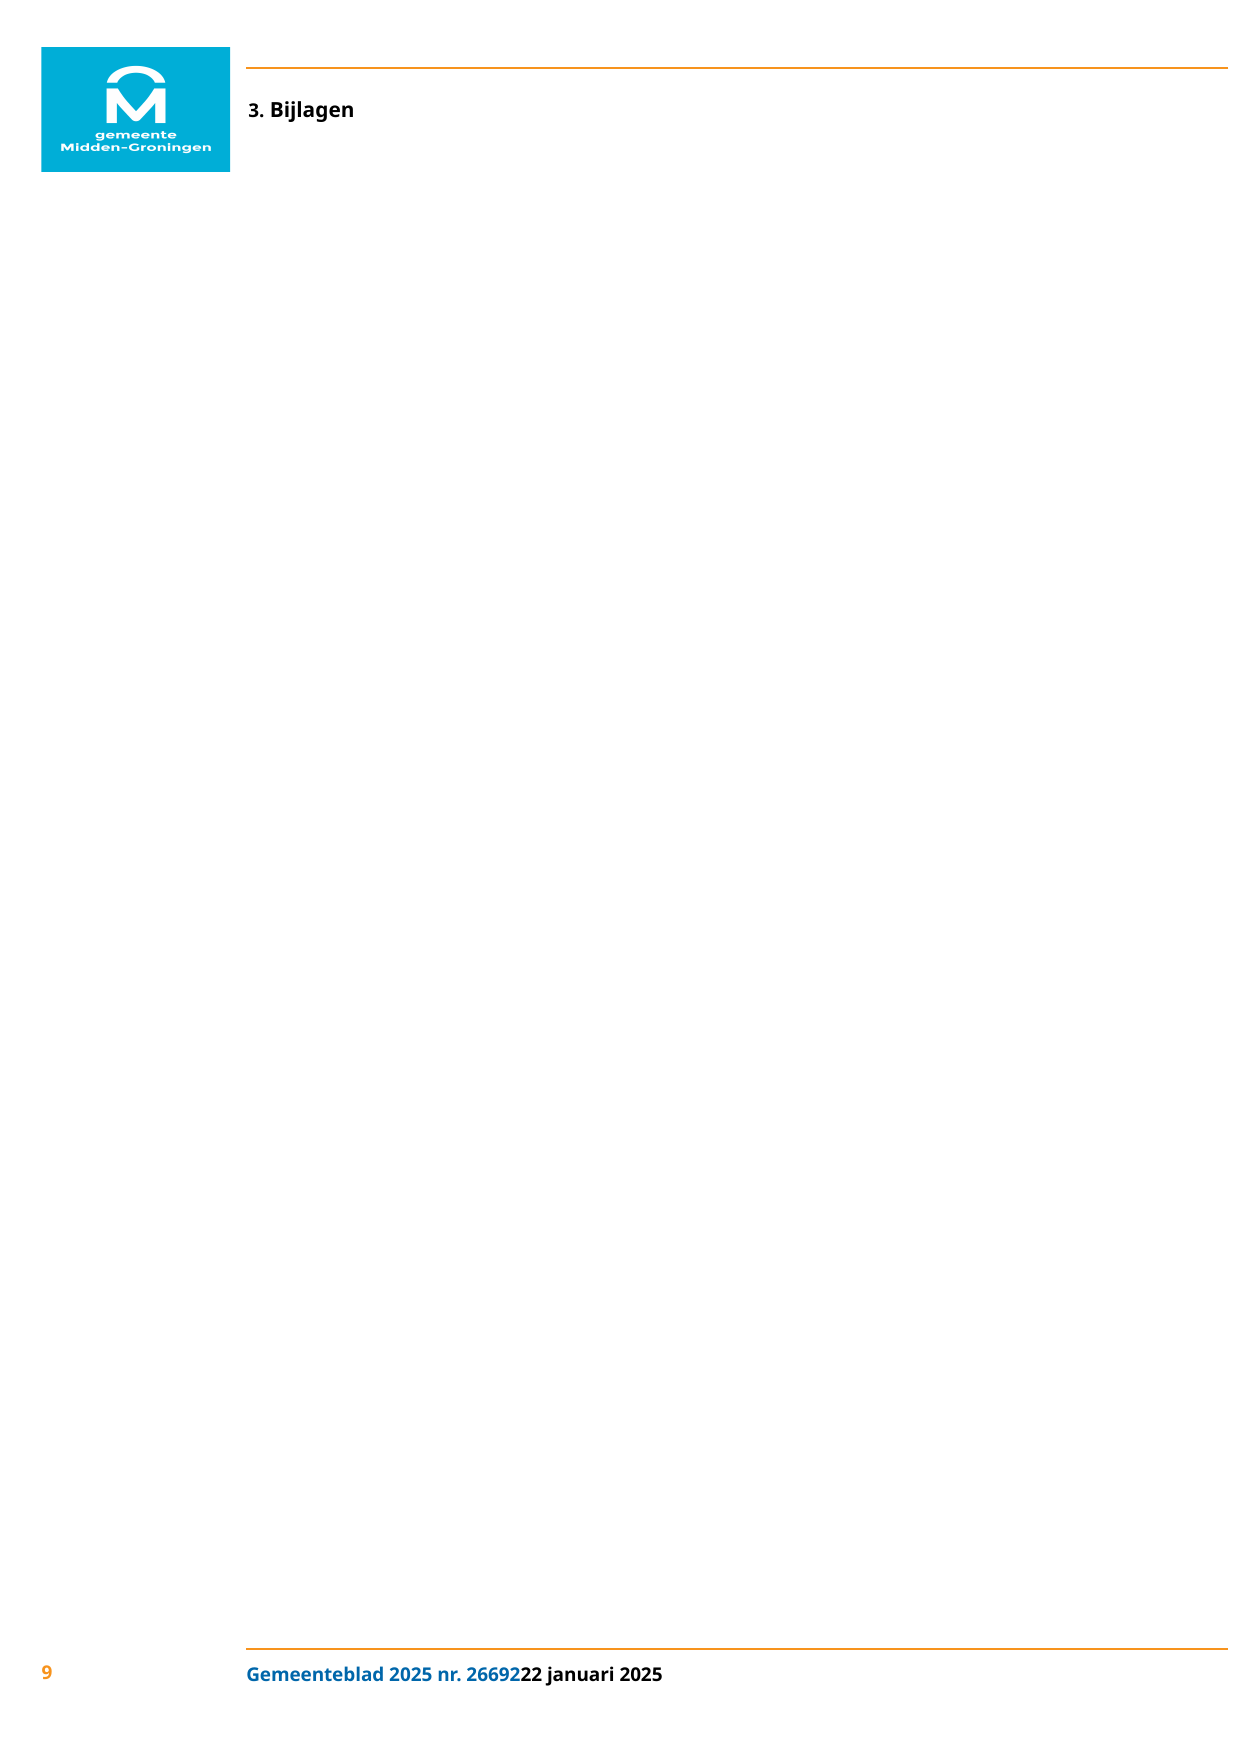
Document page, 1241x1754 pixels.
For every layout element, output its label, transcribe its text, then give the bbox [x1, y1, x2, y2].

picture [107, 89, 165, 122]
text 3. Bijlagen [248, 95, 1152, 123]
picture [184, 146, 190, 153]
picture [108, 66, 164, 82]
